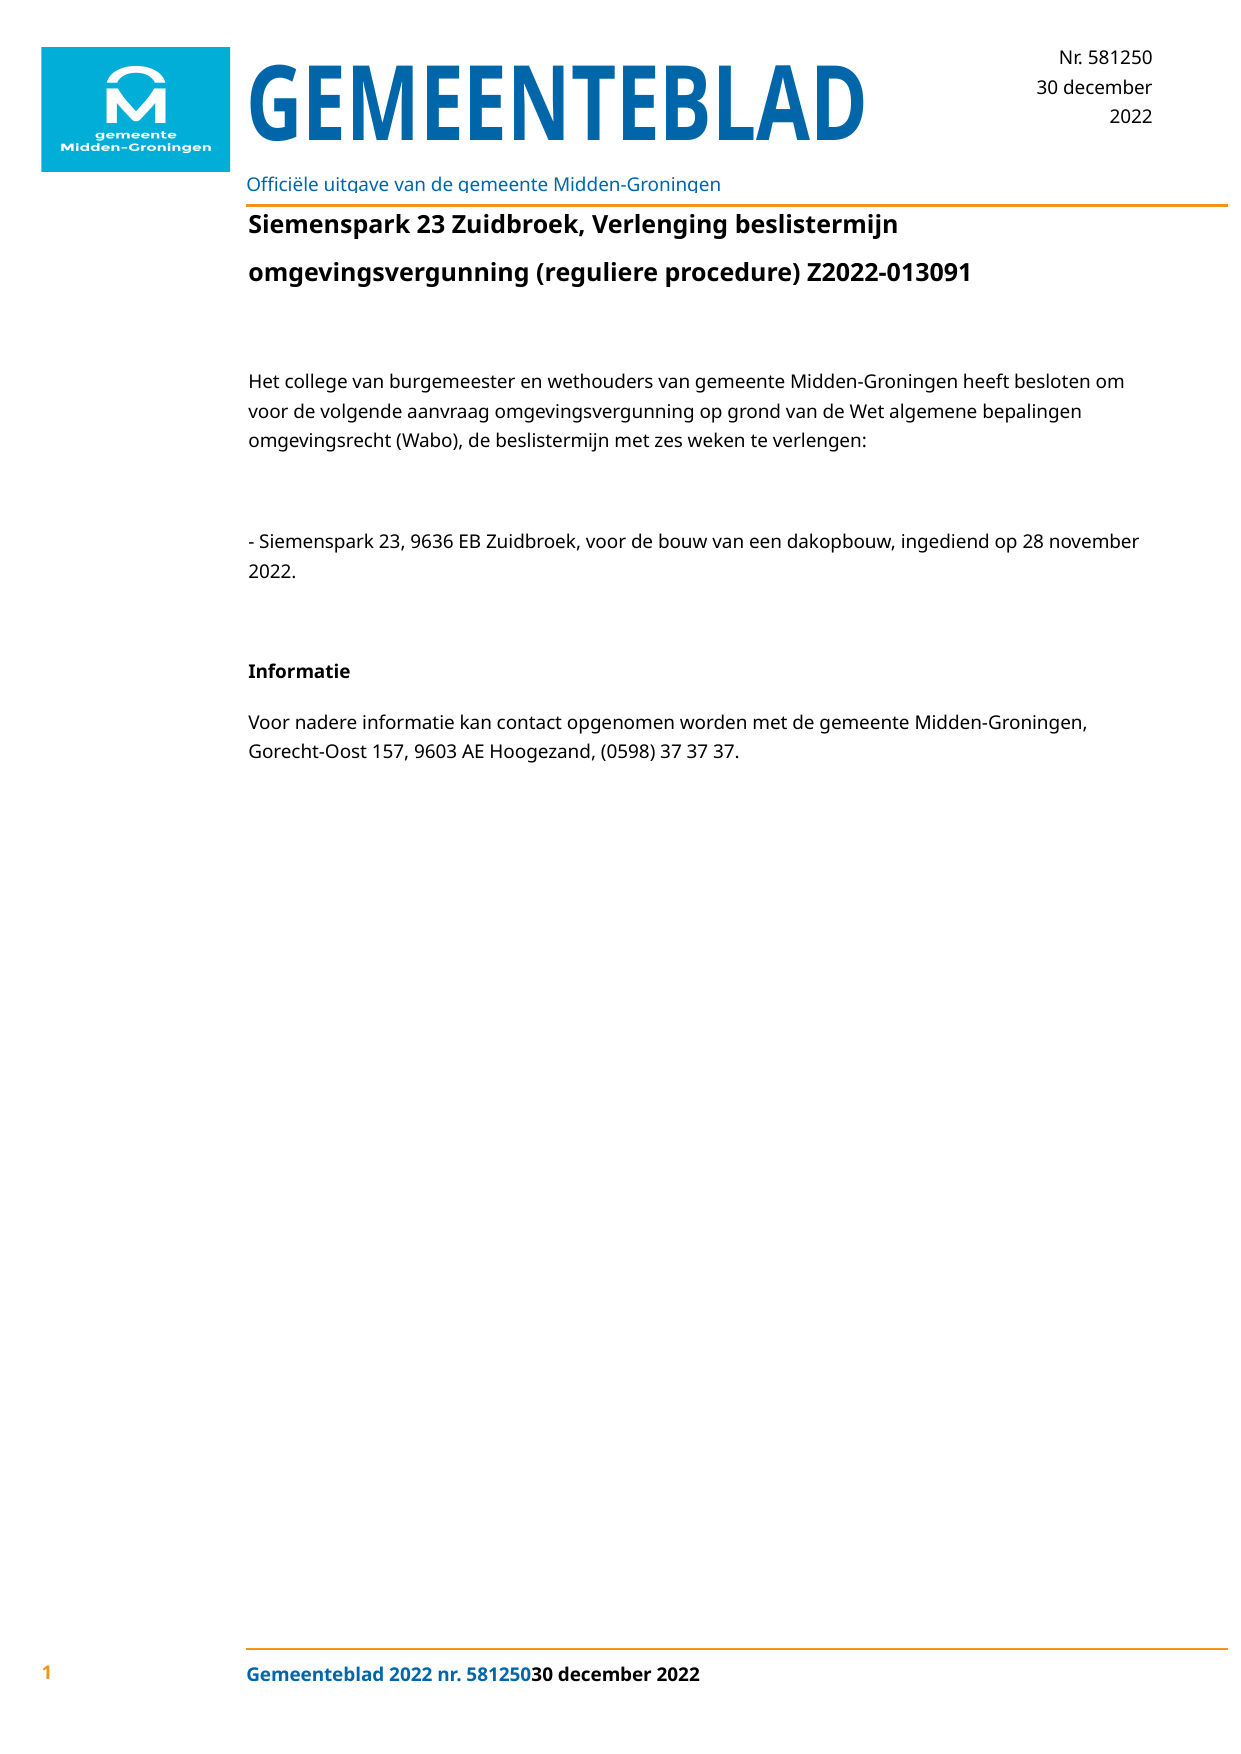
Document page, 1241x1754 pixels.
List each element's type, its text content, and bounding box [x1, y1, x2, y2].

text - Siemenspark 23, 9636 EB Zuidbroek, voor de bouw van een dakopbouw, ingediend op 28 november 2022. [248, 528, 1152, 584]
text Siemenspark 23 Zuidbroek, Verlenging beslistermijn omgevingsvergunning (reguliere procedure) Z2022-013091 [248, 207, 1152, 288]
picture [108, 66, 164, 82]
picture [107, 89, 165, 122]
text Het college van burgemeester en wethouders van gemeente Midden-Groningen heeft besloten om voor de volgende aanvraag omgevingsvergunning op grond van de Wet algemene bepalingen omgevingsrecht (Wabo), de beslistermijn met zes weken te verlengen: [248, 368, 1152, 453]
text Informatie [248, 659, 1152, 684]
picture [184, 146, 190, 153]
text Voor nadere informatie kan contact opgenomen worden met de gemeente Midden-Groningen, Gorecht-Oost 157, 9603 AE Hoogezand, (0598) 37 37 37. [248, 709, 1152, 764]
